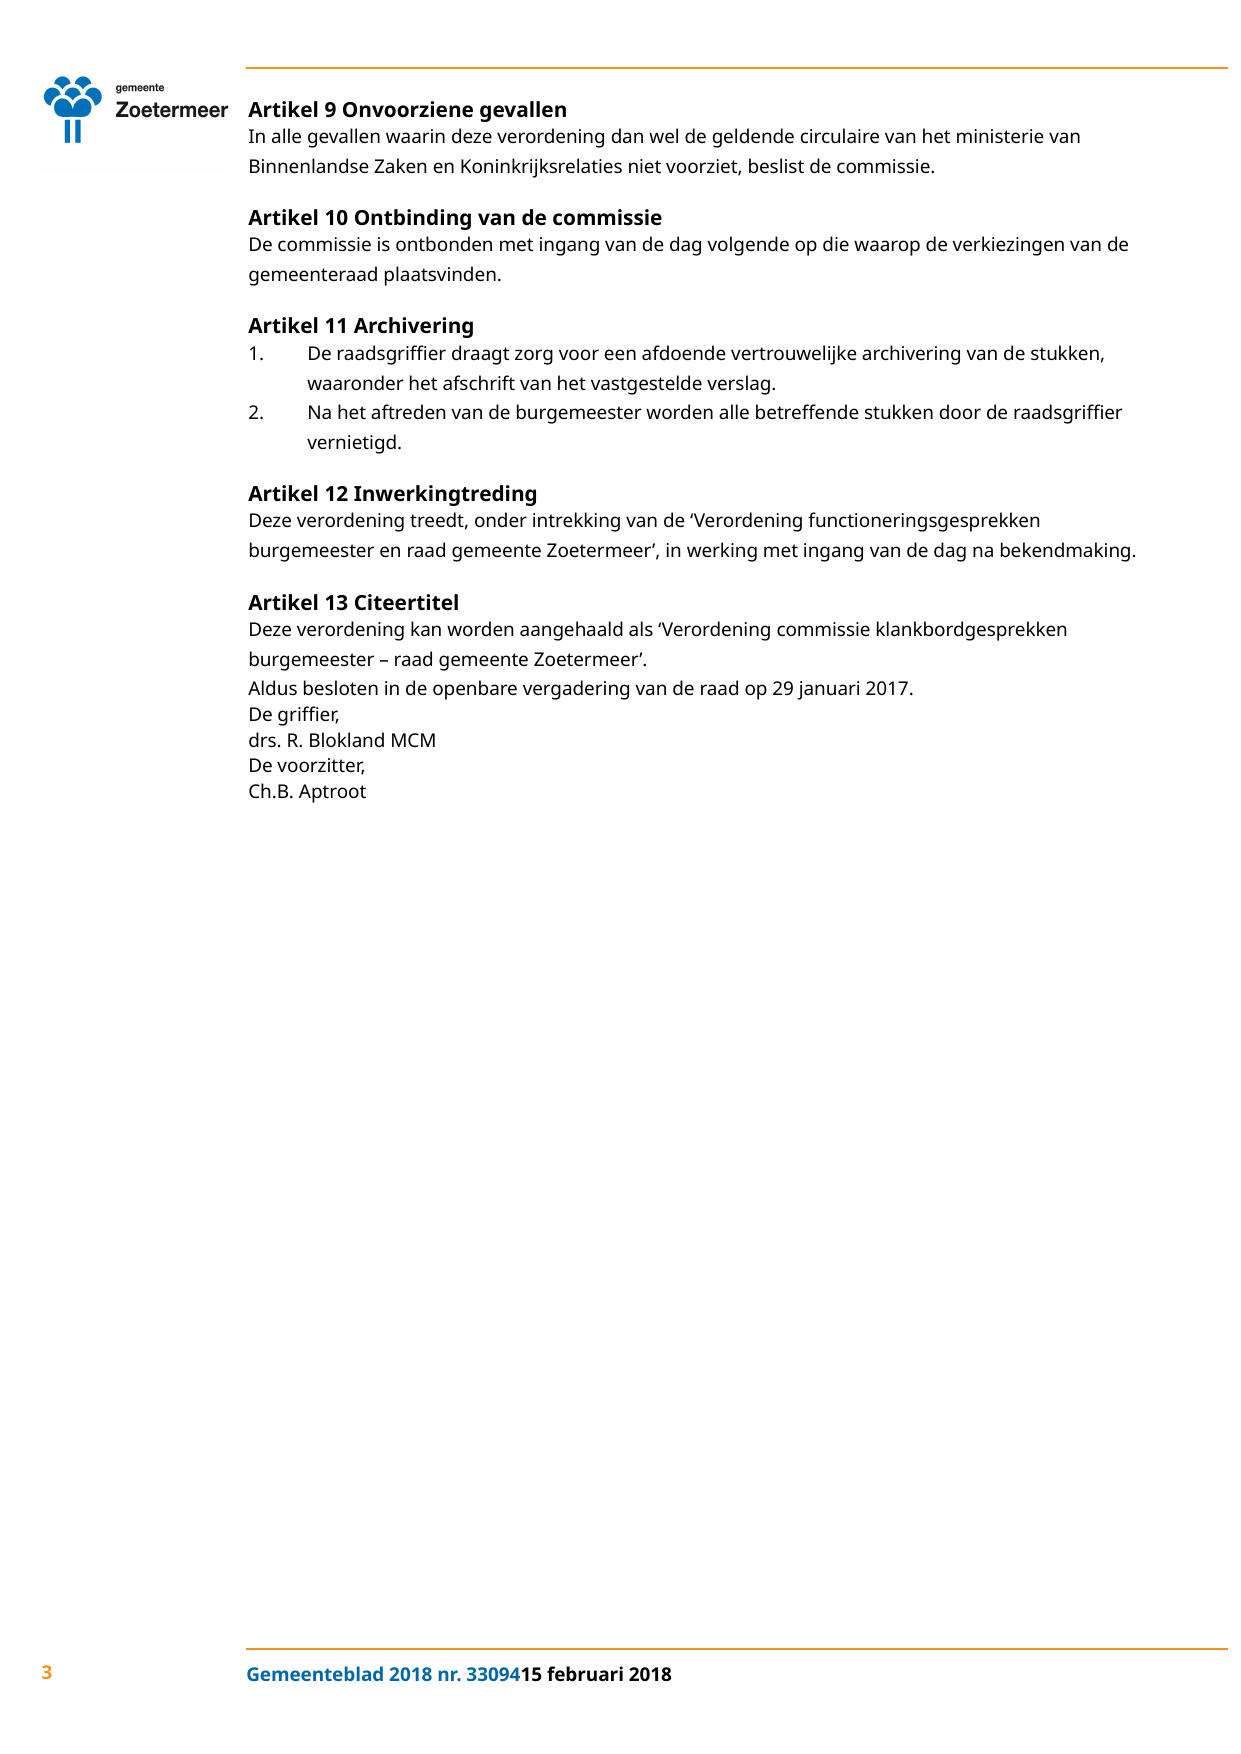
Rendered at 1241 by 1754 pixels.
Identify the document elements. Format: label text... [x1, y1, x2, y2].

text De griffier, [248, 701, 1152, 727]
text Artikel 12 Inwerkingtreding [248, 479, 1152, 508]
text De voorzitter, [248, 752, 1152, 778]
text Artikel 11 Archivering [248, 312, 1152, 340]
text Artikel 9 Onvoorziene gevallen [248, 95, 1152, 123]
text Deze verordening kan worden aangehaald als ‘Verordening commissie klankbordgesprekken burgemeester – raad gemeente Zoetermeer’. [248, 616, 1152, 671]
text In alle gevallen waarin deze verordening dan wel de geldende circulaire van het ministerie van Binnenlandse Zaken en Koninkrijksrelaties niet voorziet, beslist de commissie. [248, 123, 1152, 178]
list Na het aftreden van de burgemeester worden alle betreffende stukken door de raadsgriffier vernietigd. [248, 399, 1152, 454]
text Ch.B. Aptroot [248, 778, 1152, 804]
text De commissie is ontbonden met ingang van de dag volgende op die waarop de verkiezingen van de gemeenteraad plaatsvinden. [248, 232, 1152, 287]
text drs. R. Blokland MCM [248, 727, 1152, 752]
text Artikel 10 Ontbinding van de commissie [248, 203, 1152, 232]
text Deze verordening treedt, onder intrekking van de ‘Verordening functioneringsgesprekken burgemeester en raad gemeente Zoetermeer’, in werking met ingang van de dag na bekendmaking. [248, 508, 1152, 563]
picture [41, 47, 231, 172]
list De raadsgriffier draagt zorg voor een afdoende vertrouwelijke archivering van de stukken, waaronder het afschrift van het vastgestelde verslag. [248, 340, 1152, 395]
text Aldus besloten in de openbare vergadering van de raad op 29 januari 2017. [248, 675, 1152, 701]
text Artikel 13 Citeertitel [248, 588, 1152, 616]
